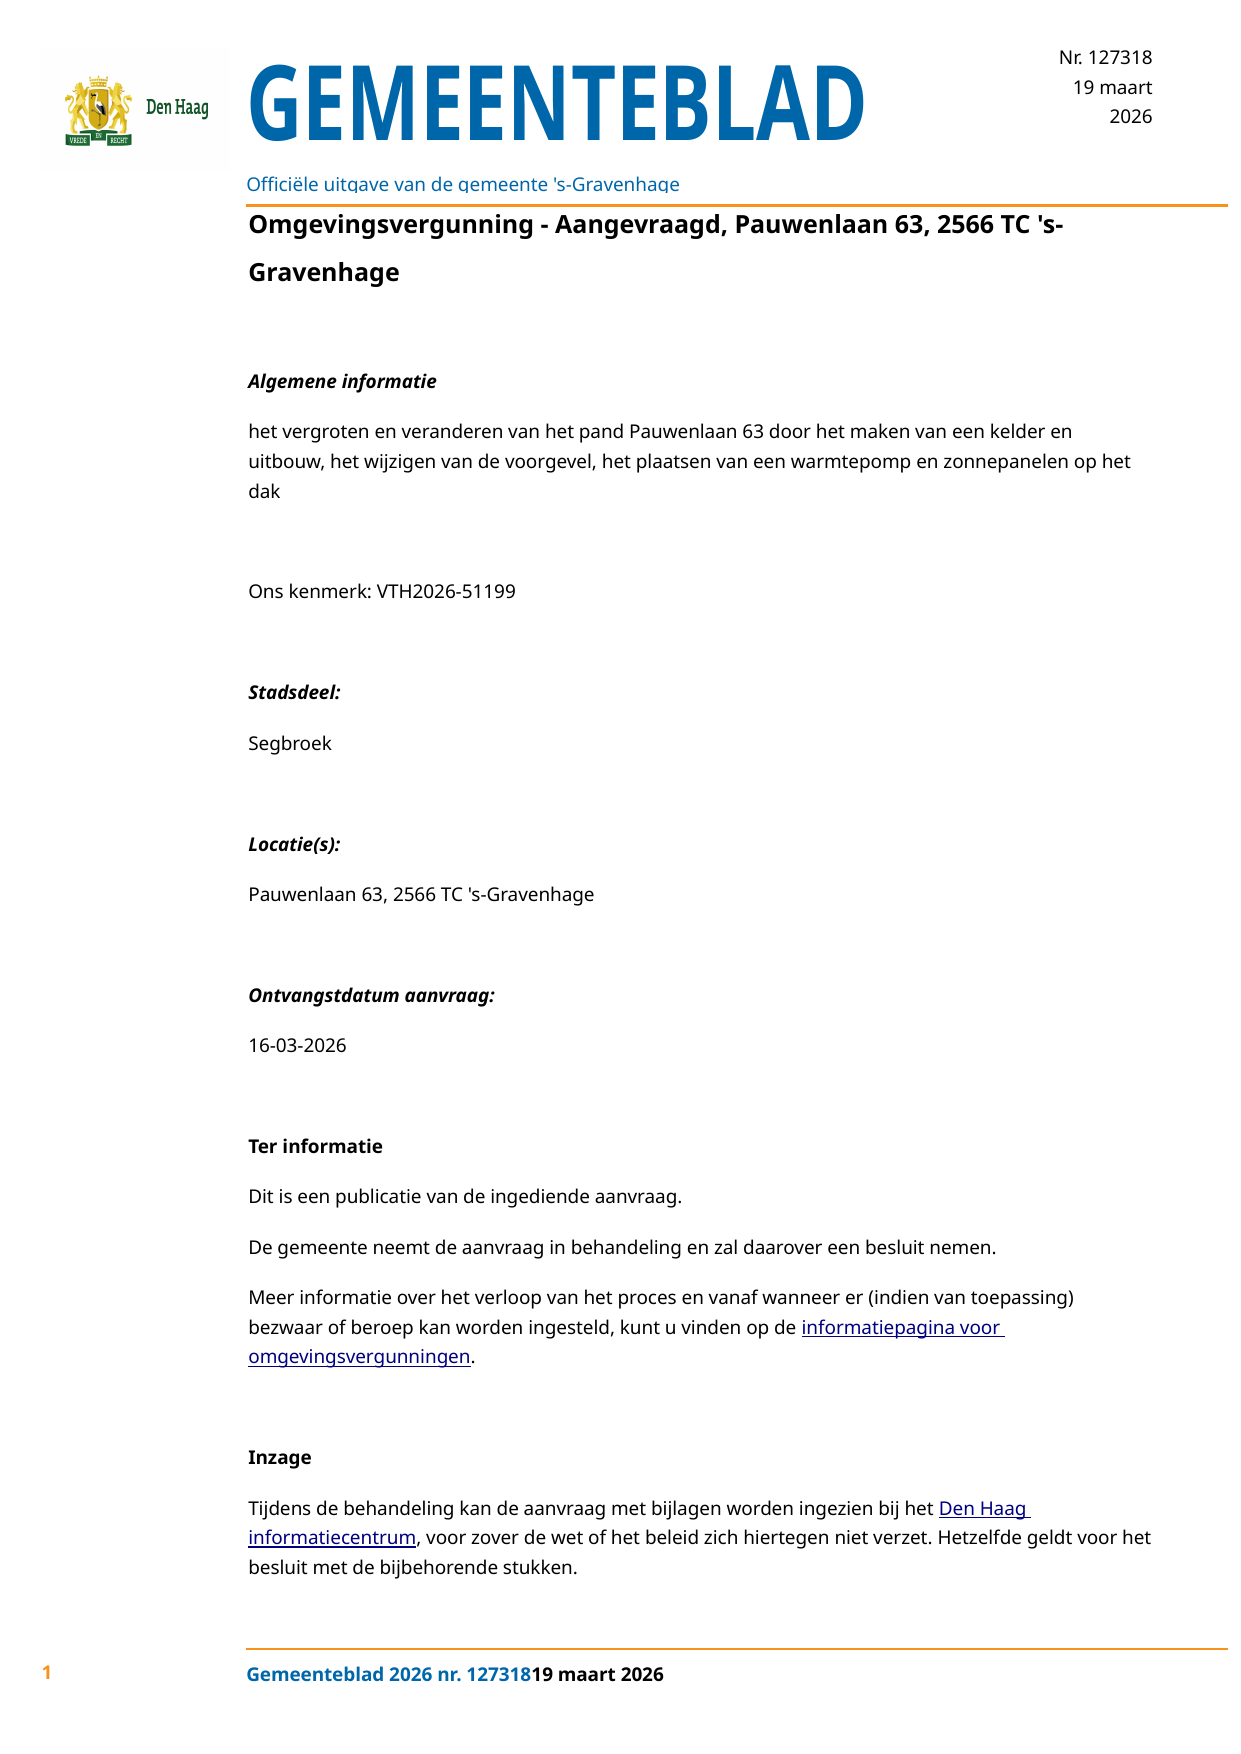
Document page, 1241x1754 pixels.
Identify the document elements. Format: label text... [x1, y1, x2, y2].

text Omgevingsvergunning - Aangevraagd, Pauwenlaan 63, 2566 TC 's-Gravenhage [248, 207, 1152, 288]
text Meer informatie over het verloop van het proces en vanaf wanneer er (indien van toepassing) bezwaar of beroep kan worden ingesteld, kunt u vinden op de informatiepagina voor omgevingsvergunningen. [248, 1284, 1152, 1369]
text De gemeente neemt de aanvraag in behandeling en zal daarover een besluit nemen. [248, 1234, 1152, 1260]
text Stadsdeel: [248, 679, 1152, 705]
picture [41, 47, 231, 172]
text 16-03-2026 [248, 1032, 1152, 1058]
text Ontvangstdatum aanvraag: [248, 982, 1152, 1008]
text Segbroek [248, 730, 1152, 756]
text Ons kenmerk: VTH2026-51199 [248, 579, 1152, 604]
text Inzage [248, 1444, 1152, 1470]
text Ter informatie [248, 1133, 1152, 1159]
text Dit is een publicatie van de ingediende aanvraag. [248, 1184, 1152, 1209]
text Tijdens de behandeling kan de aanvraag met bijlagen worden ingezien bij het Den Haag informatiecentrum, voor zover de wet of het beleid zich hiertegen niet verzet. Hetzelfde geldt voor het besluit met de bijbehorende stukken. [248, 1495, 1152, 1580]
text Locatie(s): [248, 831, 1152, 857]
text Pauwenlaan 63, 2566 TC 's-Gravenhage [248, 881, 1152, 907]
text Algemene informatie [248, 368, 1152, 394]
text het vergroten en veranderen van het pand Pauwenlaan 63 door het maken van een kelder en uitbouw, het wijzigen van de voorgevel, het plaatsen van een warmtepomp en zonnepanelen op het dak [248, 419, 1152, 504]
